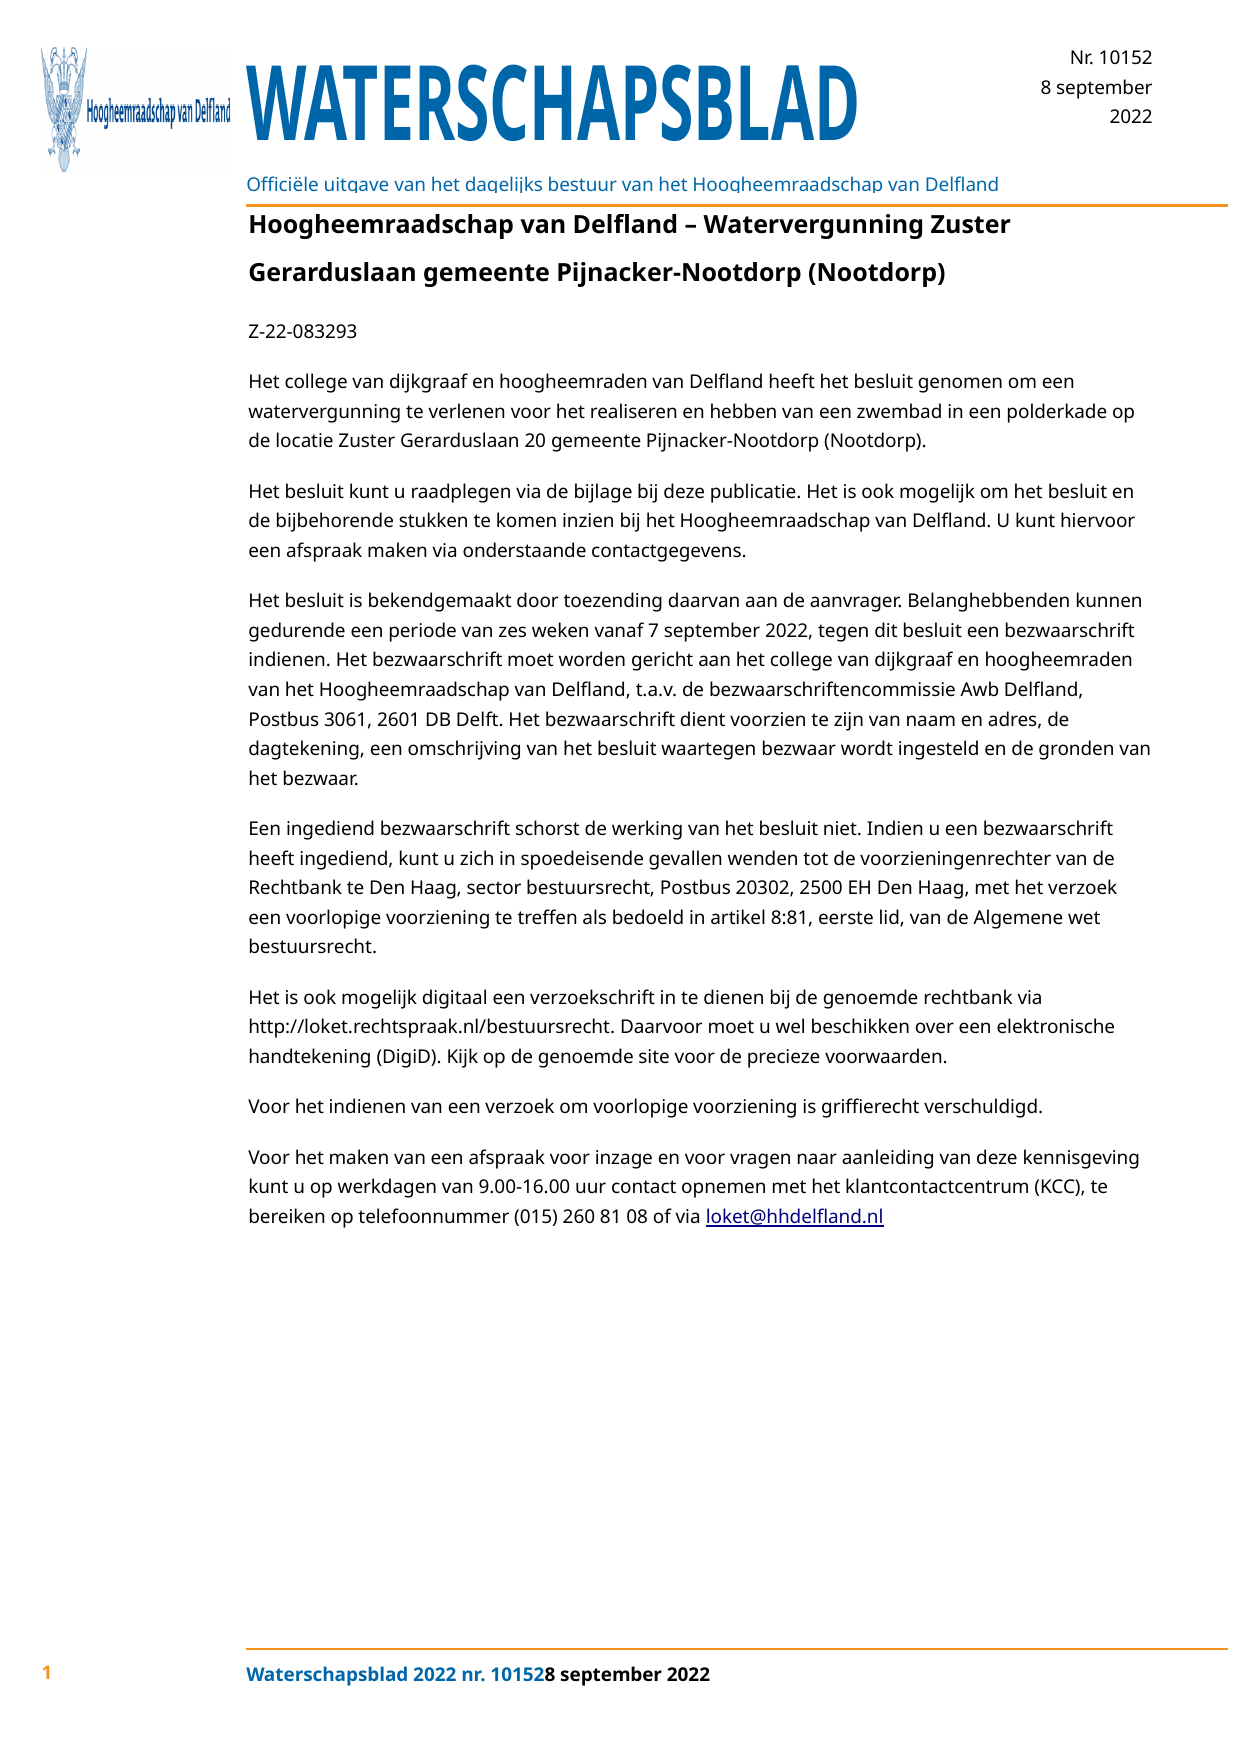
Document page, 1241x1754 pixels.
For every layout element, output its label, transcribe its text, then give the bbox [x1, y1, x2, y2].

text Voor het indienen van een verzoek om voorlopige voorziening is griffierecht verschuldigd. [248, 1094, 1152, 1119]
text Voor het maken van een afspraak voor inzage en voor vragen naar aanleiding van deze kennisgeving kunt u op werkdagen van 9.00-16.00 uur contact opnemen met het klantcontactcentrum (KCC), te bereiken op telefoonnummer (015) 260 81 08 of via loket@hhdelfland.nl [248, 1144, 1152, 1229]
text Het is ook mogelijk digitaal een verzoekschrift in te dienen bij de genoemde rechtbank via http://loket.rechtspraak.nl/bestuursrecht. Daarvoor moet u wel beschikken over een elektronische handtekening (DigiD). Kijk op de genoemde site voor de precieze voorwaarden. [248, 984, 1152, 1069]
text Een ingediend bezwaarschrift schorst de werking van het besluit niet. Indien u een bezwaarschrift heeft ingediend, kunt u zich in spoedeisende gevallen wenden tot de voorzieningenrechter van de Rechtbank te Den Haag, sector bestuursrecht, Postbus 20302, 2500 EH Den Haag, met het verzoek een voorlopige voorziening te treffen als bedoeld in artikel 8:81, eerste lid, van de Algemene wet bestuursrecht. [248, 815, 1152, 959]
text Het besluit kunt u raadplegen via de bijlage bij deze publicatie. Het is ook mogelijk om het besluit en de bijbehorende stukken te komen inzien bij het Hoogheemraadschap van Delfland. U kunt hiervoor een afspraak maken via onderstaande contactgegevens. [248, 478, 1152, 563]
picture [41, 47, 231, 172]
text Het besluit is bekendgemaakt door toezending daarvan aan de aanvrager. Belanghebbenden kunnen gedurende een periode van zes weken vanaf 7 september 2022, tegen dit besluit een bezwaarschrift indienen. Het bezwaarschrift moet worden gericht aan het college van dijkgraaf en hoogheemraden van het Hoogheemraadschap van Delfland, t.a.v. de bezwaarschriftencommissie Awb Delfland, Postbus 3061, 2601 DB Delft. Het bezwaarschrift dient voorzien te zijn van naam en adres, de dagtekening, een omschrijving van het besluit waartegen bezwaar wordt ingesteld en de gronden van het bezwaar. [248, 587, 1152, 791]
text Hoogheemraadschap van Delfland – Watervergunning Zuster Gerarduslaan gemeente Pijnacker-Nootdorp (Nootdorp) [248, 207, 1152, 288]
text Z-22-083293 [248, 318, 1152, 344]
text Het college van dijkgraaf en hoogheemraden van Delfland heeft het besluit genomen om een watervergunning te verlenen voor het realiseren en hebben van een zwembad in een polderkade op de locatie Zuster Gerarduslaan 20 gemeente Pijnacker-Nootdorp (Nootdorp). [248, 368, 1152, 453]
